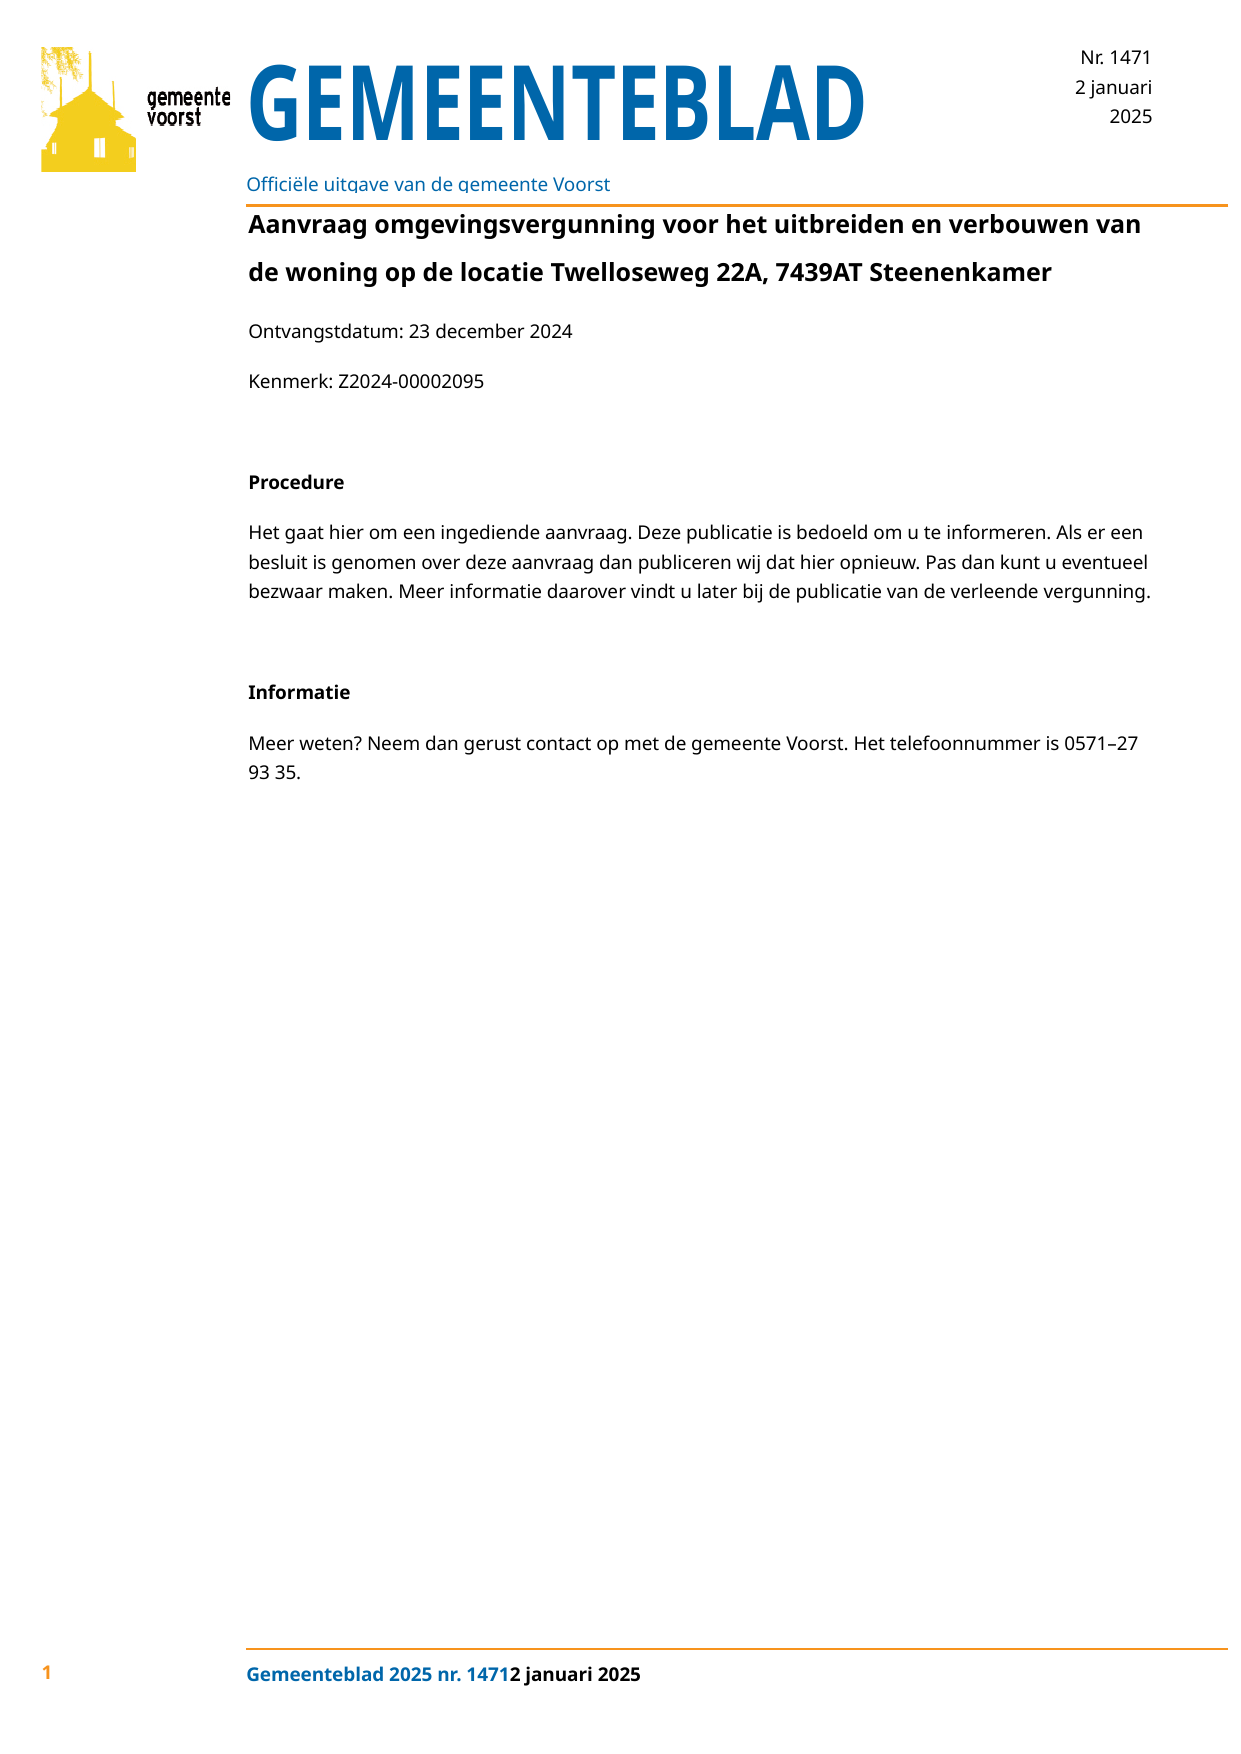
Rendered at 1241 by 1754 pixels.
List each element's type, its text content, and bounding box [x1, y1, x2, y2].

text Procedure [248, 469, 1152, 495]
text Meer weten? Neem dan gerust contact op met de gemeente Voorst. Het telefoonnummer is 0571–27 93 35. [248, 730, 1152, 785]
text Informatie [248, 679, 1152, 705]
text Aanvraag omgevingsvergunning voor het uitbreiden en verbouwen van de woning op de locatie Twelloseweg 22A, 7439AT Steenenkamer [248, 207, 1152, 288]
text Ontvangstdatum: 23 december 2024 [248, 318, 1152, 344]
picture [41, 47, 231, 172]
text Het gaat hier om een ingediende aanvraag. Deze publicatie is bedoeld om u te informeren. Als er een besluit is genomen over deze aanvraag dan publiceren wij dat hier opnieuw. Pas dan kunt u eventueel bezwaar maken. Meer informatie daarover vindt u later bij de publicatie van de verleende vergunning. [248, 519, 1152, 604]
text Kenmerk: Z2024-00002095 [248, 368, 1152, 394]
